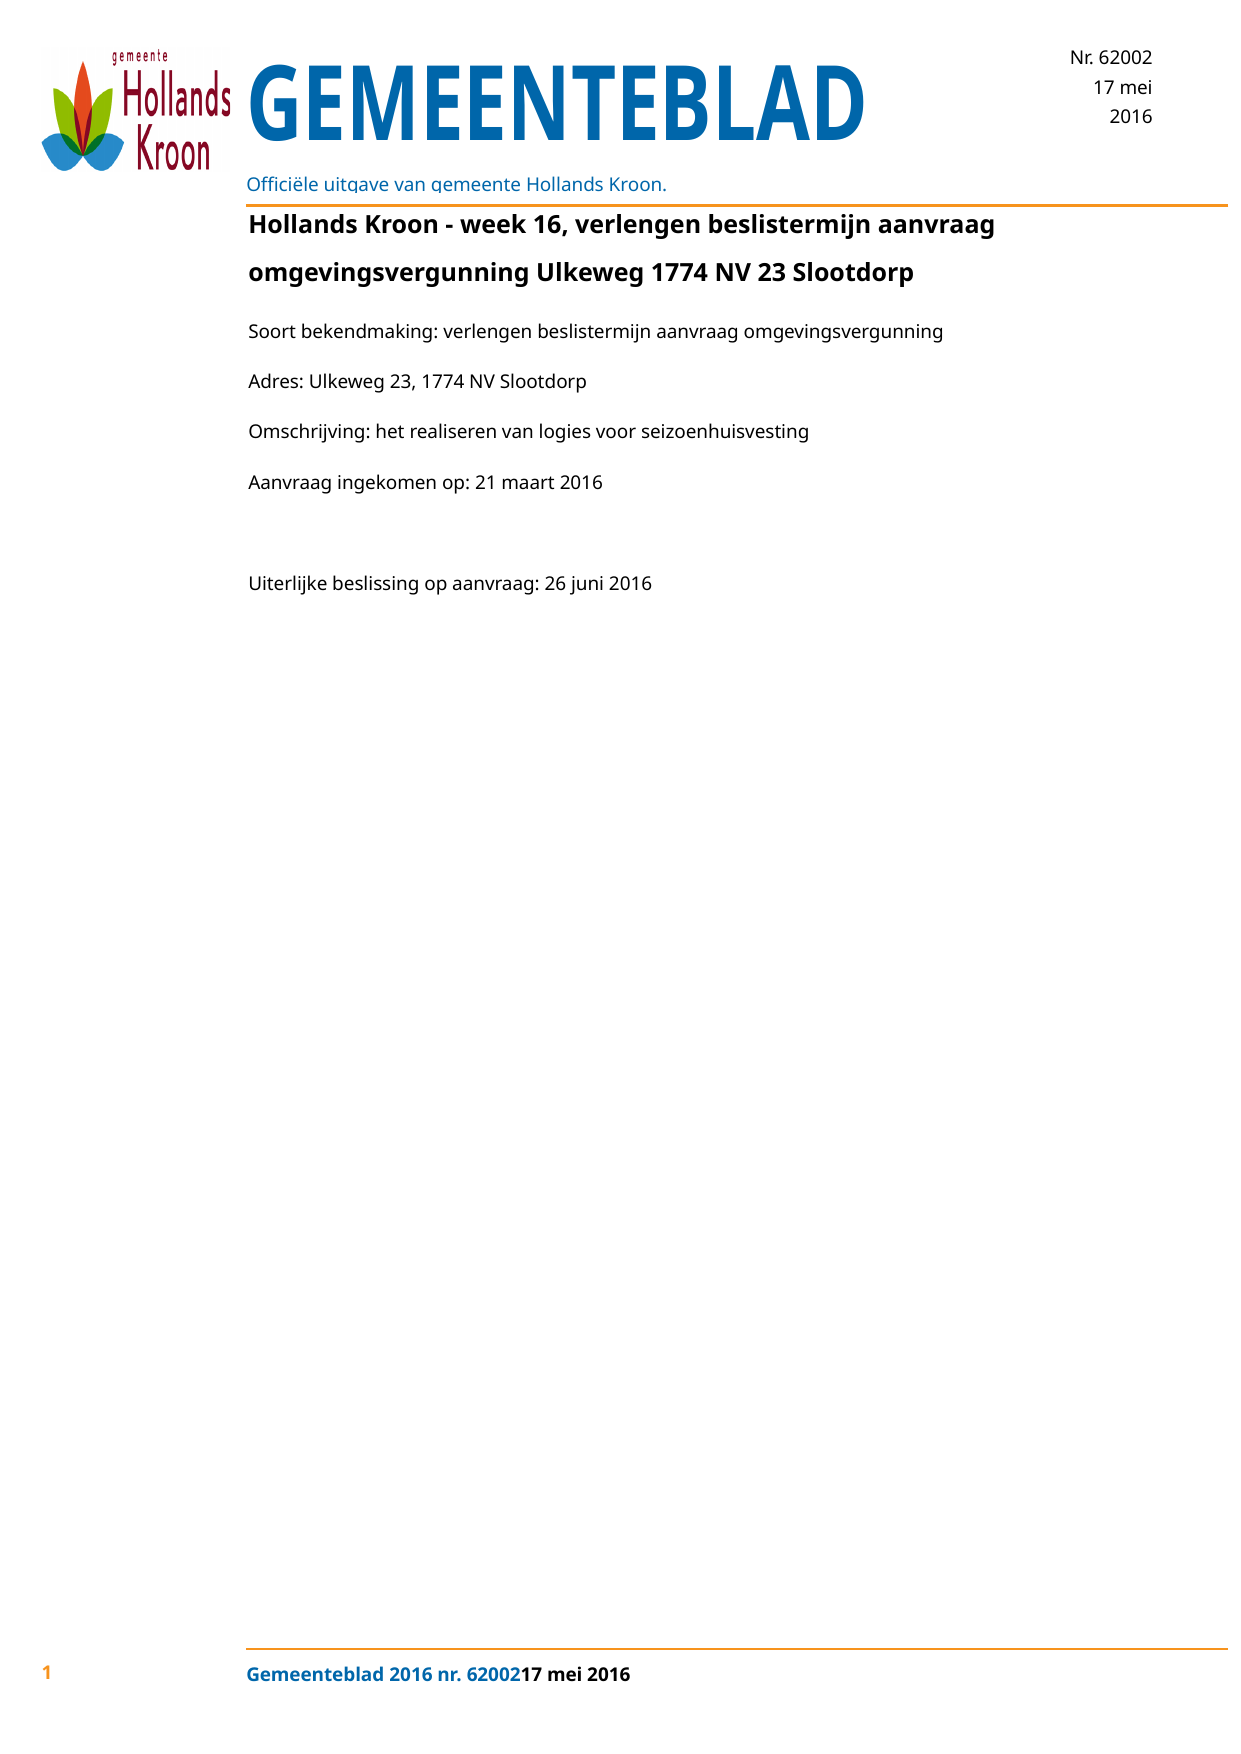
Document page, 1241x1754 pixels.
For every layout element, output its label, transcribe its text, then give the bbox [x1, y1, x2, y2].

text Uiterlijke beslissing op aanvraag: 26 juni 2016 [248, 570, 1152, 596]
text Hollands Kroon - week 16, verlengen beslistermijn aanvraag omgevingsvergunning Ulkeweg 1774 NV 23 Slootdorp [248, 207, 1152, 288]
text Adres: Ulkeweg 23, 1774 NV Slootdorp [248, 368, 1152, 394]
text Aanvraag ingekomen op: 21 maart 2016 [248, 469, 1152, 495]
picture [41, 47, 231, 172]
text Soort bekendmaking: verlengen beslistermijn aanvraag omgevingsvergunning [248, 318, 1152, 344]
text Omschrijving: het realiseren van logies voor seizoenhuisvesting [248, 419, 1152, 444]
